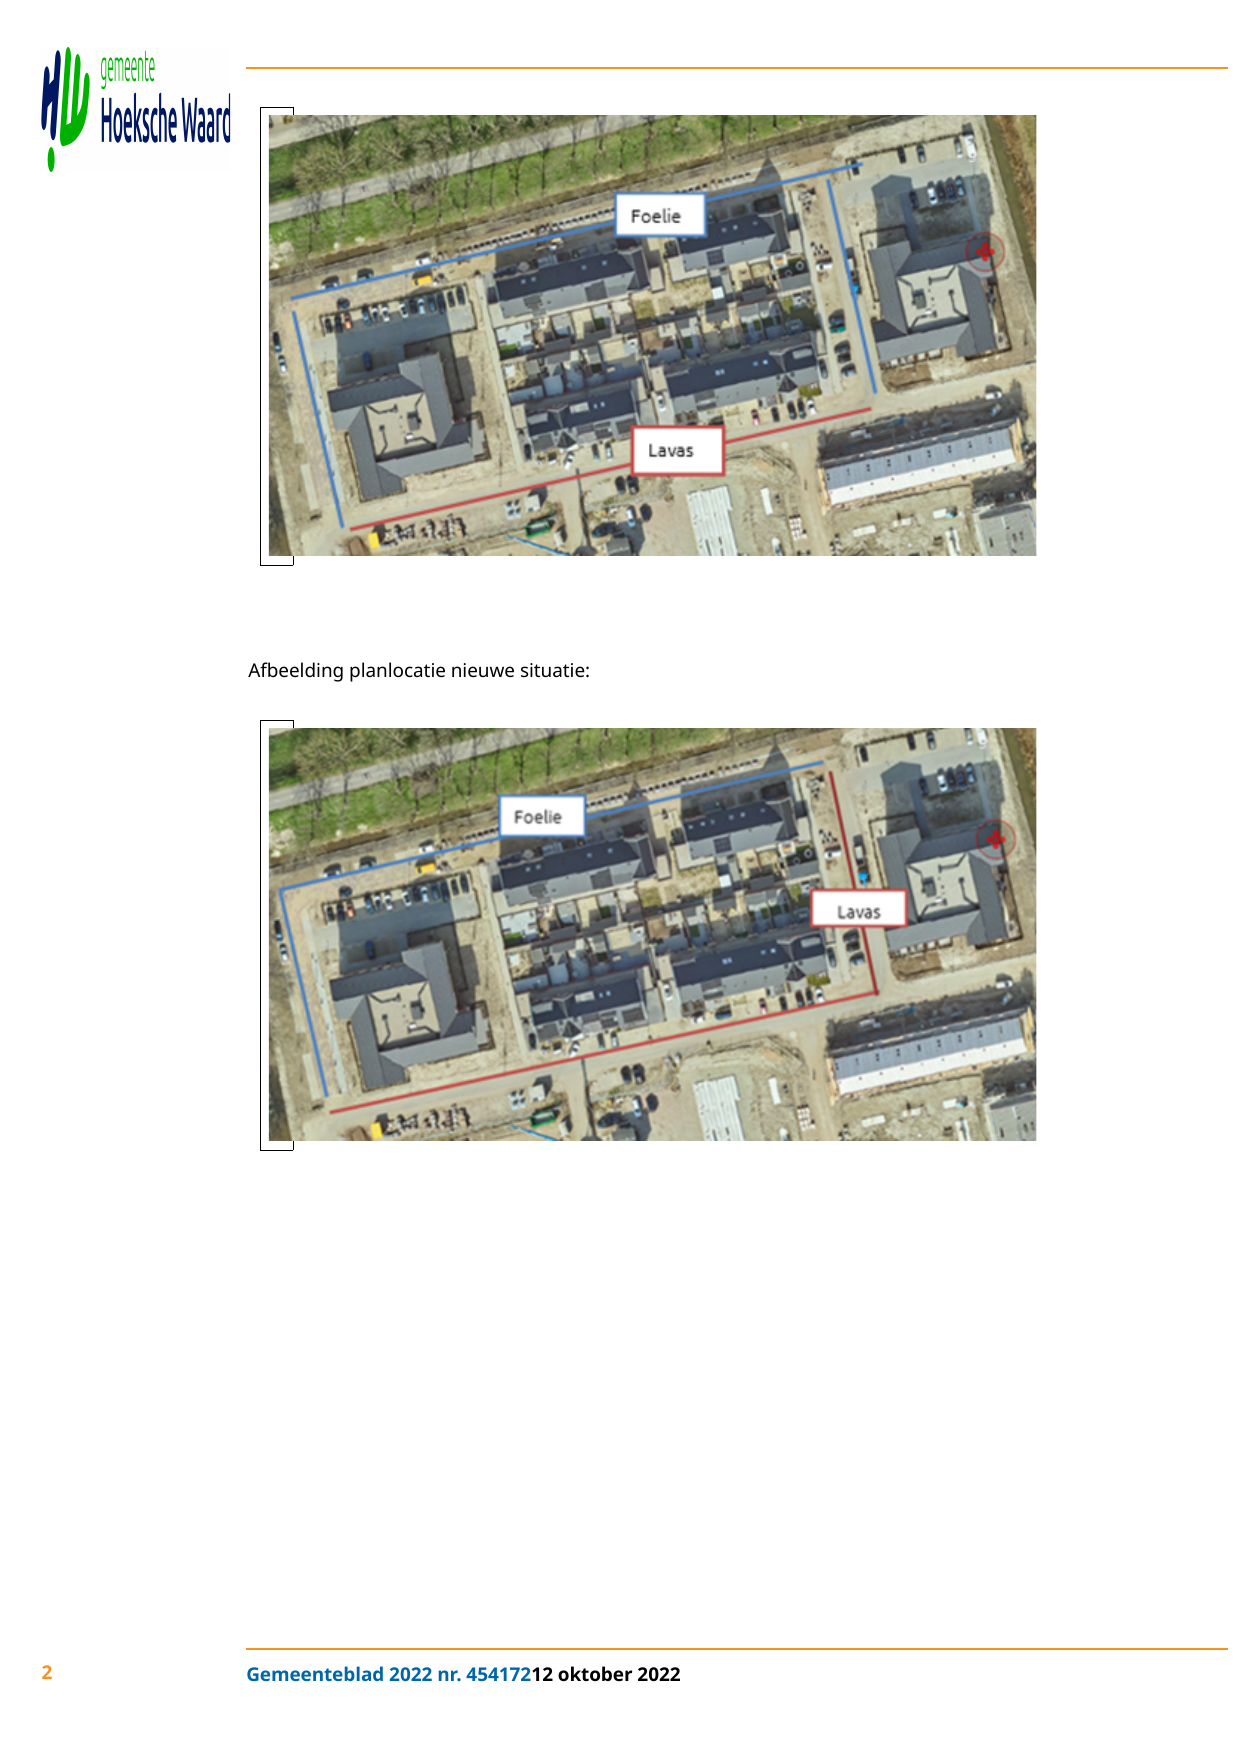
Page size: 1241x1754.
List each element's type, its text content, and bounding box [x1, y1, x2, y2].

picture [41, 47, 231, 172]
text Afbeelding planlocatie nieuwe situatie: [248, 657, 1152, 683]
picture [268, 115, 1037, 556]
picture [268, 728, 1037, 1141]
